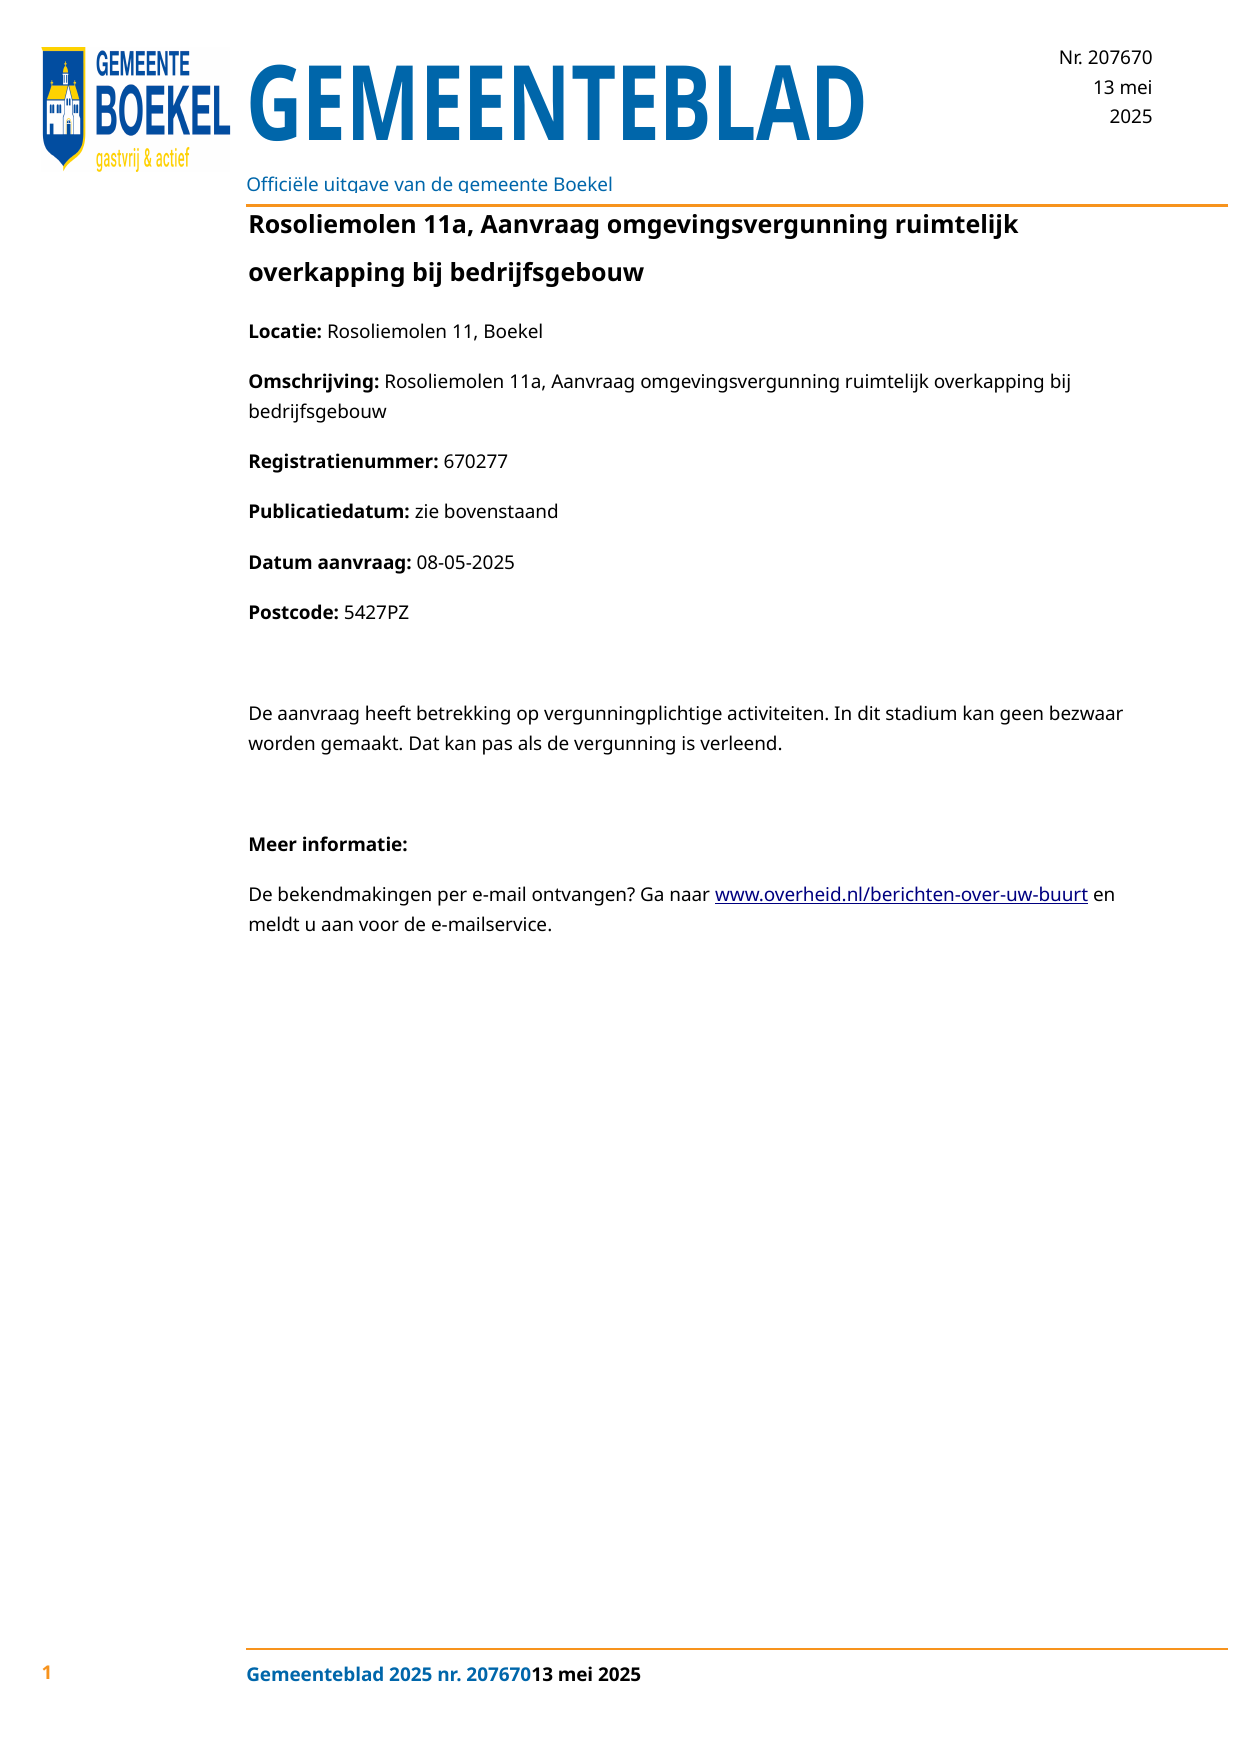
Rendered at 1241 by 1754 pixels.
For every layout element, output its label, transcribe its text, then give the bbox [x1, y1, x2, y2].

text Datum aanvraag: 08-05-2025 [248, 549, 1152, 575]
text De bekendmakingen per e-mail ontvangen? Ga naar www.overheid.nl/berichten-over-uw-buurt en meldt u aan voor de e-mailservice. [248, 881, 1152, 937]
text Publicatiedatum: zie bovenstaand [248, 499, 1152, 524]
picture [41, 47, 231, 172]
text Meer informatie: [248, 831, 1152, 857]
text Locatie: Rosoliemolen 11, Boekel [248, 318, 1152, 344]
text De aanvraag heeft betrekking op vergunningplichtige activiteiten. In dit stadium kan geen bezwaar worden gemaakt. Dat kan pas als de vergunning is verleend. [248, 700, 1152, 756]
text Omschrijving: Rosoliemolen 11a, Aanvraag omgevingsvergunning ruimtelijk overkapping bij bedrijfsgebouw [248, 368, 1152, 424]
text Postcode: 5427PZ [248, 599, 1152, 625]
text Registratienummer: 670277 [248, 448, 1152, 474]
text Rosoliemolen 11a, Aanvraag omgevingsvergunning ruimtelijk overkapping bij bedrijfsgebouw [248, 207, 1152, 288]
